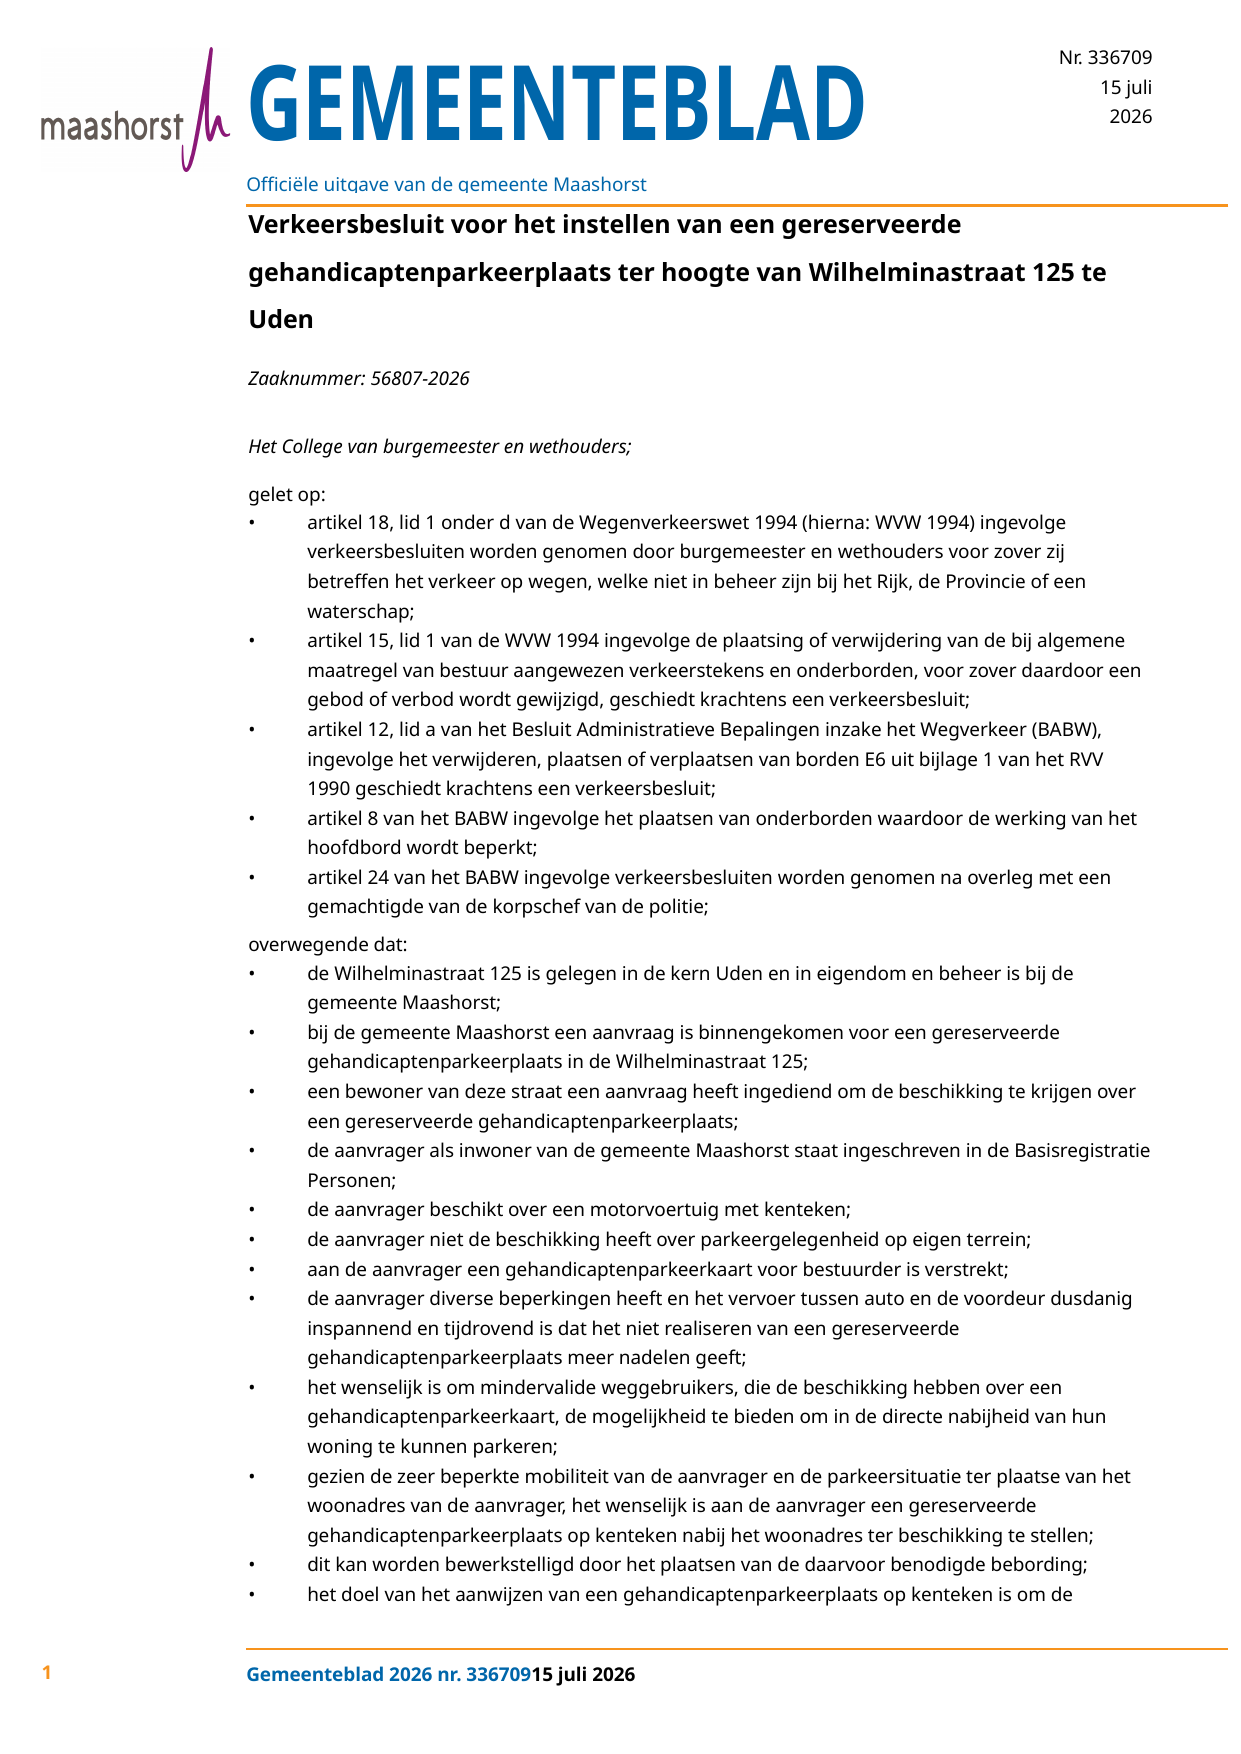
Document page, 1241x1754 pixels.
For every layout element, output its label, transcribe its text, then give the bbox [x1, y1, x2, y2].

list artikel 8 van het BABW ingevolge het plaatsen van onderborden waardoor de werking van het hoofdbord wordt beperkt; [248, 805, 1152, 860]
list artikel 15, lid 1 van de WVW 1994 ingevolge de plaatsing of verwijdering van de bij algemene maatregel van bestuur aangewezen verkeerstekens en onderborden, voor zover daardoor een gebod of verbod wordt gewijzigd, geschiedt krachtens een verkeersbesluit; [248, 627, 1152, 712]
list de aanvrager beschikt over een motorvoertuig met kenteken; [248, 1197, 1152, 1222]
picture [41, 47, 231, 172]
list dit kan worden bewerkstelligd door het plaatsen van de daarvoor benodigde bebording; [248, 1552, 1152, 1577]
list artikel 24 van het BABW ingevolge verkeersbesluiten worden genomen na overleg met een gemachtigde van de korpschef van de politie; [248, 864, 1152, 919]
list de Wilhelminastraat 125 is gelegen in de kern Uden en in eigendom en beheer is bij de gemeente Maashorst; [248, 960, 1152, 1015]
text Verkeersbesluit voor het instellen van een gereserveerde gehandicaptenparkeerplaats ter hoogte van Wilhelminastraat 125 te Uden [248, 207, 1152, 336]
text overwegende dat: [248, 932, 1152, 957]
list artikel 18, lid 1 onder d van de Wegenverkeerswet 1994 (hierna: WVW 1994) ingevolge verkeersbesluiten worden genomen door burgemeester en wethouders voor zover zij betreffen het verkeer op wegen, welke niet in beheer zijn bij het Rijk, de Provincie of een waterschap; [248, 509, 1152, 624]
list de aanvrager niet de beschikking heeft over parkeergelegenheid op eigen terrein; [248, 1226, 1152, 1252]
list een bewoner van deze straat een aanvraag heeft ingediend om de beschikking te krijgen over een gereserveerde gehandicaptenparkeerplaats; [248, 1078, 1152, 1134]
text Zaaknummer: 56807-2026 [248, 366, 1152, 391]
list bij de gemeente Maashorst een aanvraag is binnengekomen voor een gereserveerde gehandicaptenparkeerplaats in de Wilhelminastraat 125; [248, 1019, 1152, 1074]
list de aanvrager diverse beperkingen heeft en het vervoer tussen auto en de voordeur dusdanig inspannend en tijdrovend is dat het niet realiseren van een gereserveerde gehandicaptenparkeerplaats meer nadelen geeft; [248, 1285, 1152, 1370]
list het doel van het aanwijzen van een gehandicaptenparkeerplaats op kenteken is om de [248, 1581, 1152, 1607]
text gelet op: [248, 481, 1152, 507]
list het wenselijk is om mindervalide weggebruikers, die de beschikking hebben over een gehandicaptenparkeerkaart, de mogelijkheid te bieden om in de directe nabijheid van hun woning te kunnen parkeren; [248, 1374, 1152, 1459]
text Het College van burgemeester en wethouders; [248, 433, 1152, 459]
list aan de aanvrager een gehandicaptenparkeerkaart voor bestuurder is verstrekt; [248, 1256, 1152, 1282]
list de aanvrager als inwoner van de gemeente Maashorst staat ingeschreven in de Basisregistratie Personen; [248, 1137, 1152, 1193]
list gezien de zeer beperkte mobiliteit van de aanvrager en de parkeersituatie ter plaatse van het woonadres van de aanvrager, het wenselijk is aan de aanvrager een gereserveerde gehandicaptenparkeerplaats op kenteken nabij het woonadres ter beschikking te stellen; [248, 1463, 1152, 1548]
list artikel 12, lid a van het Besluit Administratieve Bepalingen inzake het Wegverkeer (BABW), ingevolge het verwijderen, plaatsen of verplaatsen van borden E6 uit bijlage 1 van het RVV 1990 geschiedt krachtens een verkeersbesluit; [248, 716, 1152, 801]
